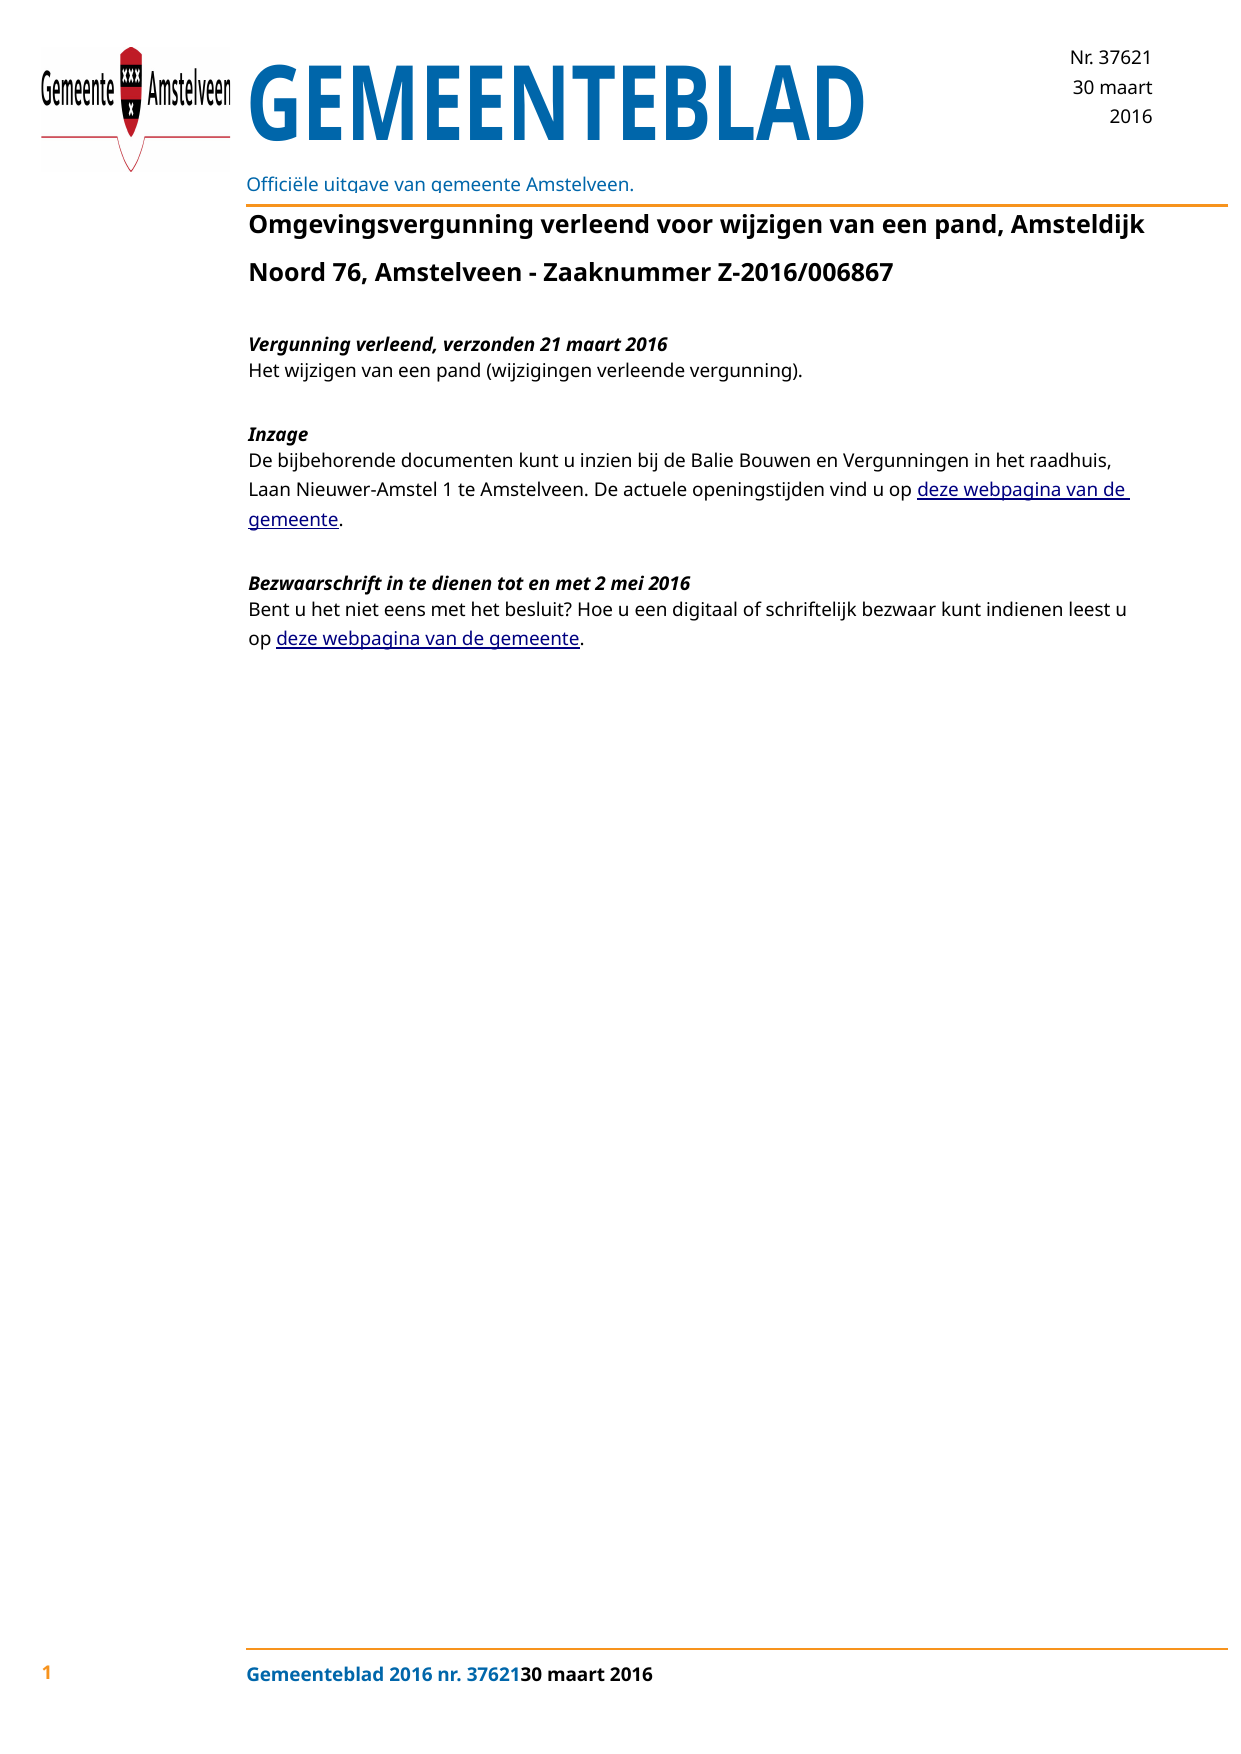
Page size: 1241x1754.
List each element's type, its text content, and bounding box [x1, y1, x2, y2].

text Vergunning verleend, verzonden 21 maart 2016 [248, 331, 1152, 357]
picture [41, 47, 231, 172]
text Omgevingsvergunning verleend voor wijzigen van een pand, Amsteldijk Noord 76, Amstelveen - Zaaknummer Z-2016/006867 [248, 207, 1152, 288]
text Het wijzigen van een pand (wijzigingen verleende vergunning). [248, 357, 1152, 383]
text De bijbehorende documenten kunt u inzien bij de Balie Bouwen en Vergunningen in het raadhuis, Laan Nieuwer-Amstel 1 te Amstelveen. De actuele openingstijden vind u op deze webpagina van de gemeente. [248, 447, 1152, 532]
text Bezwaarschrift in te dienen tot en met 2 mei 2016 [248, 570, 1152, 596]
text Bent u het niet eens met het besluit? Hoe u een digitaal of schriftelijk bezwaar kunt indienen leest u op deze webpagina van de gemeente. [248, 596, 1152, 651]
text Inzage [248, 421, 1152, 447]
